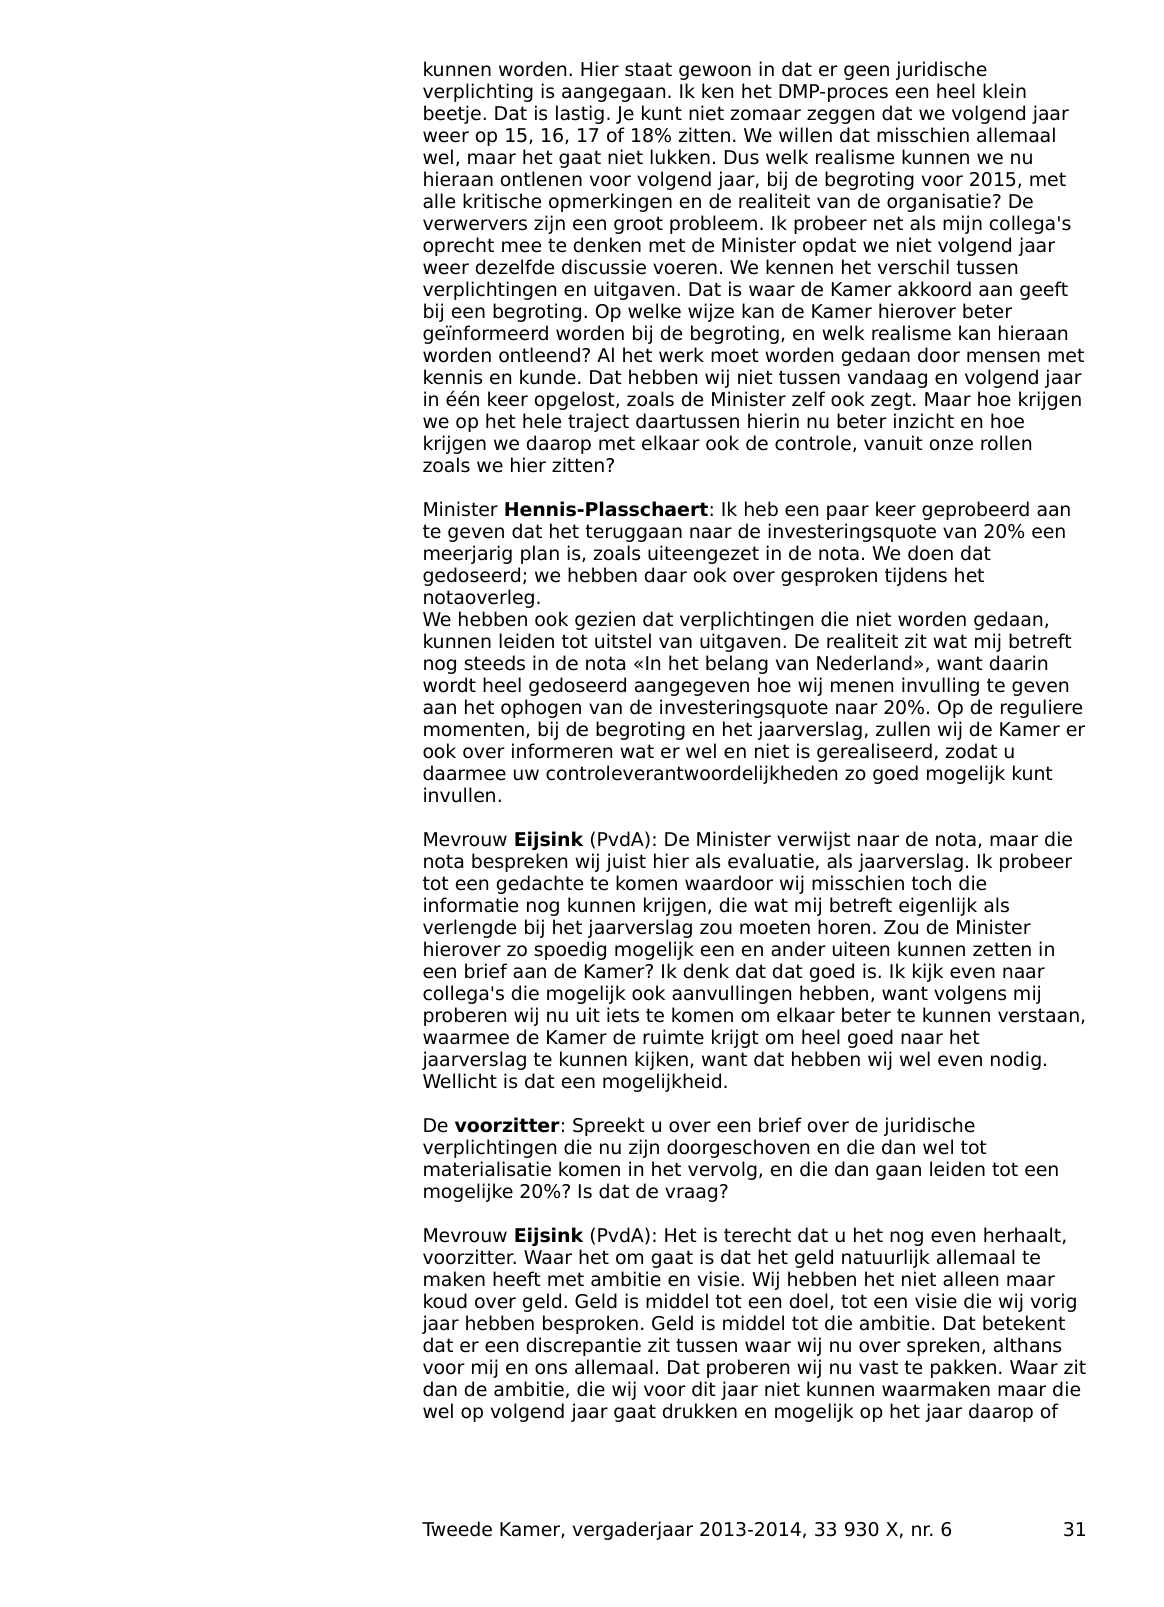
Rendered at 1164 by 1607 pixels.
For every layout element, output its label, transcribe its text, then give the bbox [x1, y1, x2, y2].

text Mevrouw Eijsink (PvdA): Het is terecht dat u het nog even herhaalt, voorzitter. Waar het om gaat is dat het geld natuurlijk allemaal te maken heeft met ambitie en visie. Wij hebben het niet alleen maar koud over geld. Geld is middel tot een doel, tot een visie die wij vorig jaar hebben besproken. Geld is middel tot die ambitie. Dat betekent dat er een discrepantie zit tussen waar wij nu over spreken, althans voor mij en ons allemaal. Dat proberen wij nu vast te pakken. Waar zit dan de ambitie, die wij voor dit jaar niet kunnen waarmaken maar die wel op volgend jaar gaat drukken en mogelijk op het jaar daarop of [422, 1225, 1087, 1423]
text De voorzitter: Spreekt u over een brief over de juridische verplichtingen die nu zijn doorgeschoven en die dan wel tot materialisatie komen in het vervolg, en die dan gaan leiden tot een mogelijke 20%? Is dat de vraag? [422, 1115, 1087, 1203]
text Minister Hennis-Plasschaert: Ik heb een paar keer geprobeerd aan te geven dat het teruggaan naar de investeringsquote van 20% een meerjarig plan is, zoals uiteengezet in de nota. We doen dat gedoseerd; we hebben daar ook over gesproken tijdens het notaoverleg. [422, 499, 1087, 609]
text Mevrouw Eijsink (PvdA): De Minister verwijst naar de nota, maar die nota bespreken wij juist hier als evaluatie, als jaarverslag. Ik probeer tot een gedachte te komen waardoor wij misschien toch die informatie nog kunnen krijgen, die wat mij betreft eigenlijk als verlengde bij het jaarverslag zou moeten horen. Zou de Minister hierover zo spoedig mogelijk een en ander uiteen kunnen zetten in een brief aan de Kamer? Ik denk dat dat goed is. Ik kijk even naar collega's die mogelijk ook aanvullingen hebben, want volgens mij proberen wij nu uit iets te komen om elkaar beter te kunnen verstaan, waarmee de Kamer de ruimte krijgt om heel goed naar het jaarverslag te kunnen kijken, want dat hebben wij wel even nodig. Wellicht is dat een mogelijkheid. [422, 829, 1087, 1092]
text We hebben ook gezien dat verplichtingen die niet worden gedaan, kunnen leiden tot uitstel van uitgaven. De realiteit zit wat mij betreft nog steeds in de nota «In het belang van Nederland», want daarin wordt heel gedoseerd aangegeven hoe wij menen invulling te geven aan het ophogen van de investeringsquote naar 20%. Op de reguliere momenten, bij de begroting en het jaarverslag, zullen wij de Kamer er ook over informeren wat er wel en niet is gerealiseerd, zodat u daarmee uw controleverantwoordelijkheden zo goed mogelijk kunt invullen. [422, 609, 1087, 807]
text kunnen worden. Hier staat gewoon in dat er geen juridische verplichting is aangegaan. Ik ken het DMP-proces een heel klein beetje. Dat is lastig. Je kunt niet zomaar zeggen dat we volgend jaar weer op 15, 16, 17 of 18% zitten. We willen dat misschien allemaal wel, maar het gaat niet lukken. Dus welk realisme kunnen we nu hieraan ontlenen voor volgend jaar, bij de begroting voor 2015, met alle kritische opmerkingen en de realiteit van de organisatie? De verwervers zijn een groot probleem. Ik probeer net als mijn collega's oprecht mee te denken met de Minister opdat we niet volgend jaar weer dezelfde discussie voeren. We kennen het verschil tussen verplichtingen en uitgaven. Dat is waar de Kamer akkoord aan geeft bij een begroting. Op welke wijze kan de Kamer hierover beter geïnformeerd worden bij de begroting, en welk realisme kan hieraan worden ontleend? Al het werk moet worden gedaan door mensen met kennis en kunde. Dat hebben wij niet tussen vandaag en volgend jaar in één keer opgelost, zoals de Minister zelf ook zegt. Maar hoe krijgen we op het hele traject daartussen hierin nu beter inzicht en hoe krijgen we daarop met elkaar ook de controle, vanuit onze rollen zoals we hier zitten? [422, 59, 1087, 477]
